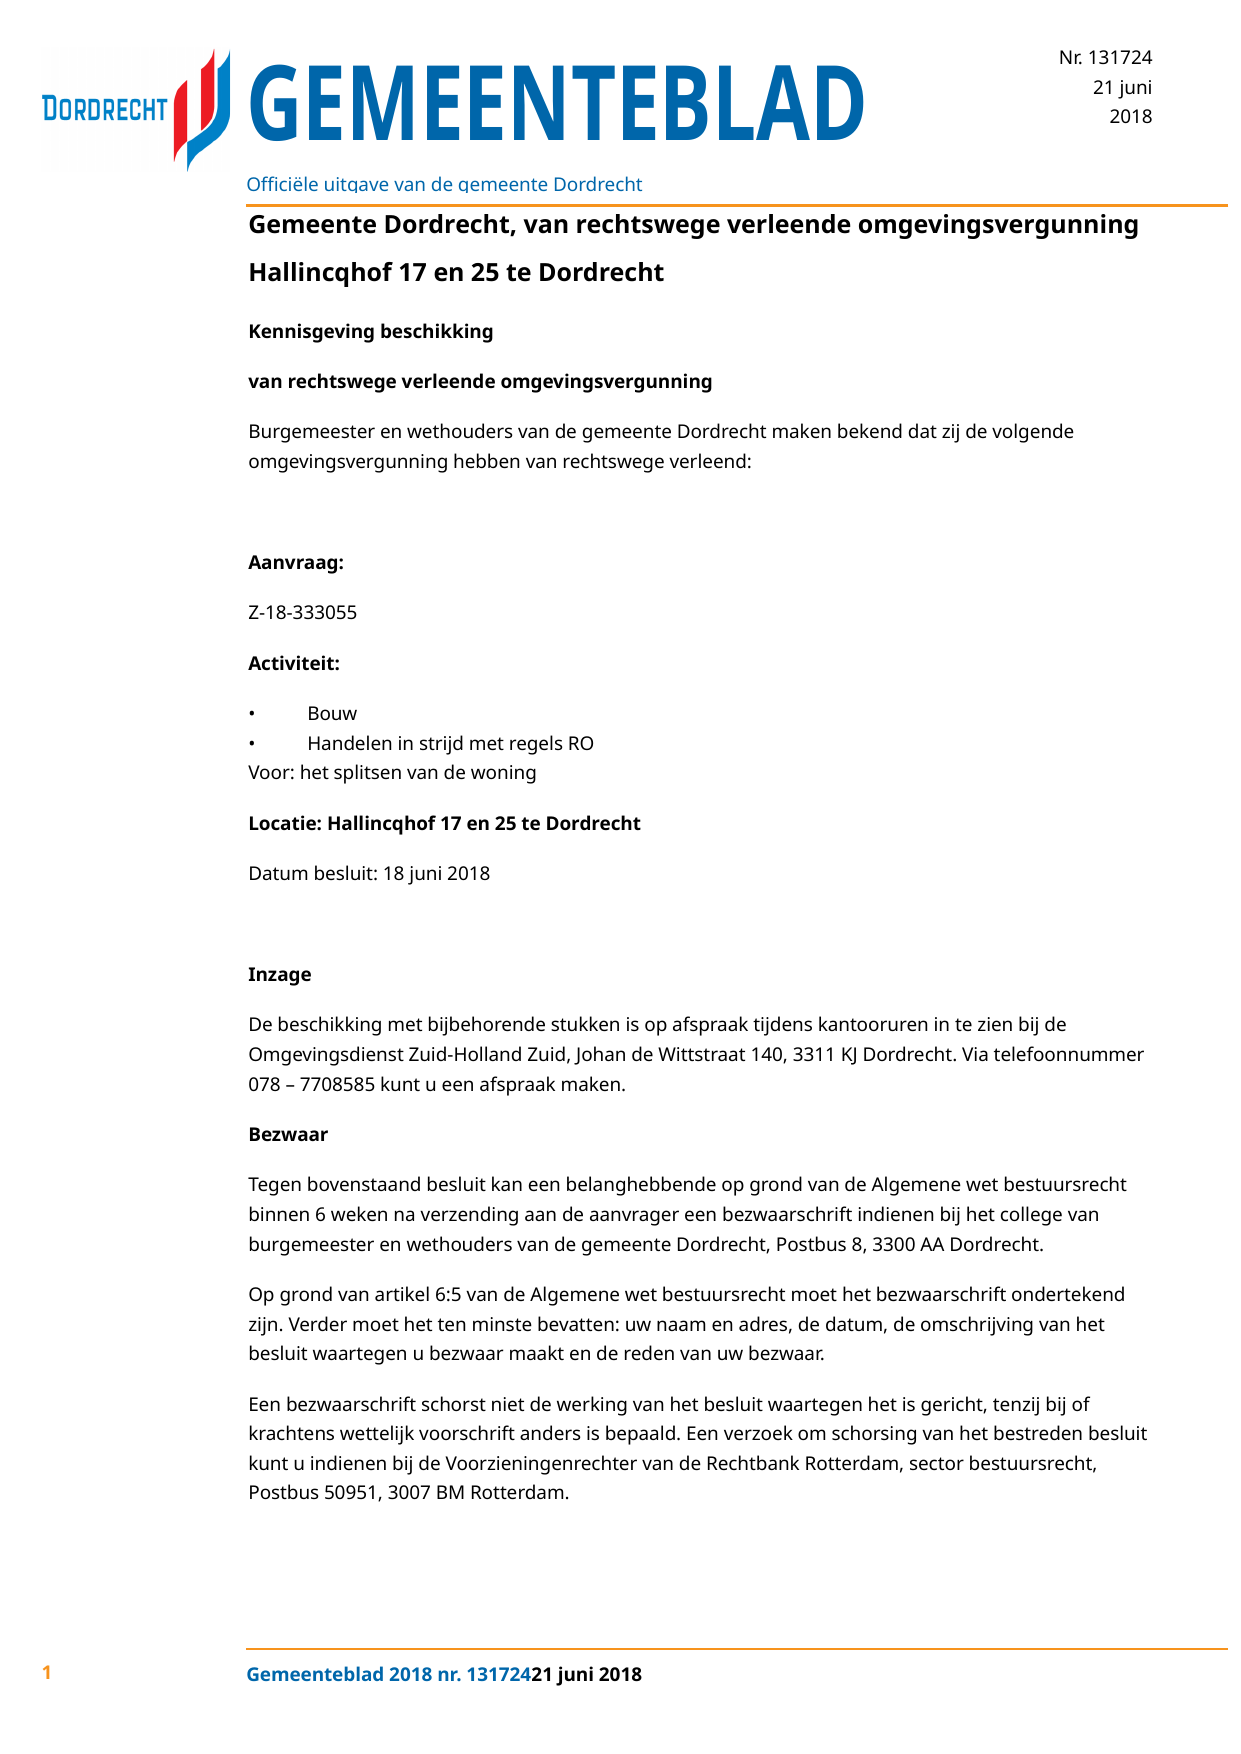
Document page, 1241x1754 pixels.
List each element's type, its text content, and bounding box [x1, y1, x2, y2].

list Bouw [248, 700, 1152, 726]
text Aanvraag: [248, 549, 1152, 575]
list Handelen in strijd met regels RO [248, 730, 1152, 756]
text Burgemeester en wethouders van de gemeente Dordrecht maken bekend dat zij de volgende omgevingsvergunning hebben van rechtswege verleend: [248, 419, 1152, 474]
text Kennisgeving beschikking [248, 318, 1152, 344]
text Een bezwaarschrift schorst niet de werking van het besluit waartegen het is gericht, tenzij bij of krachtens wettelijk voorschrift anders is bepaald. Een verzoek om schorsing van het bestreden besluit kunt u indienen bij de Voorzieningenrechter van de Rechtbank Rotterdam, sector bestuursrecht, Postbus 50951, 3007 BM Rotterdam. [248, 1391, 1152, 1505]
text van rechtswege verleende omgevingsvergunning [248, 368, 1152, 394]
text Locatie: Hallincqhof 17 en 25 te Dordrecht [248, 810, 1152, 836]
text De beschikking met bijbehorende stukken is op afspraak tijdens kantooruren in te zien bij de Omgevingsdienst Zuid-Holland Zuid, Johan de Wittstraat 140, 3311 KJ Dordrecht. Via telefoonnummer 078 – 7708585 kunt u een afspraak maken. [248, 1012, 1152, 1097]
text Voor: het splitsen van de woning [248, 759, 1152, 785]
text Z-18-333055 [248, 599, 1152, 625]
text Op grond van artikel 6:5 van de Algemene wet bestuursrecht moet het bezwaarschrift ondertekend zijn. Verder moet het ten minste bevatten: uw naam en adres, de datum, de omschrijving van het besluit waartegen u bezwaar maakt en de reden van uw bezwaar. [248, 1281, 1152, 1366]
text Activiteit: [248, 650, 1152, 676]
text Tegen bovenstaand besluit kan een belanghebbende op grond van de Algemene wet bestuursrecht binnen 6 weken na verzending aan de aanvrager een bezwaarschrift indienen bij het college van burgemeester en wethouders van de gemeente Dordrecht, Postbus 8, 3300 AA Dordrecht. [248, 1172, 1152, 1257]
text Inzage [248, 961, 1152, 987]
picture [41, 47, 231, 172]
text Datum besluit: 18 juni 2018 [248, 860, 1152, 886]
text Bezwaar [248, 1121, 1152, 1147]
text Gemeente Dordrecht, van rechtswege verleende omgevingsvergunning Hallincqhof 17 en 25 te Dordrecht [248, 207, 1152, 288]
